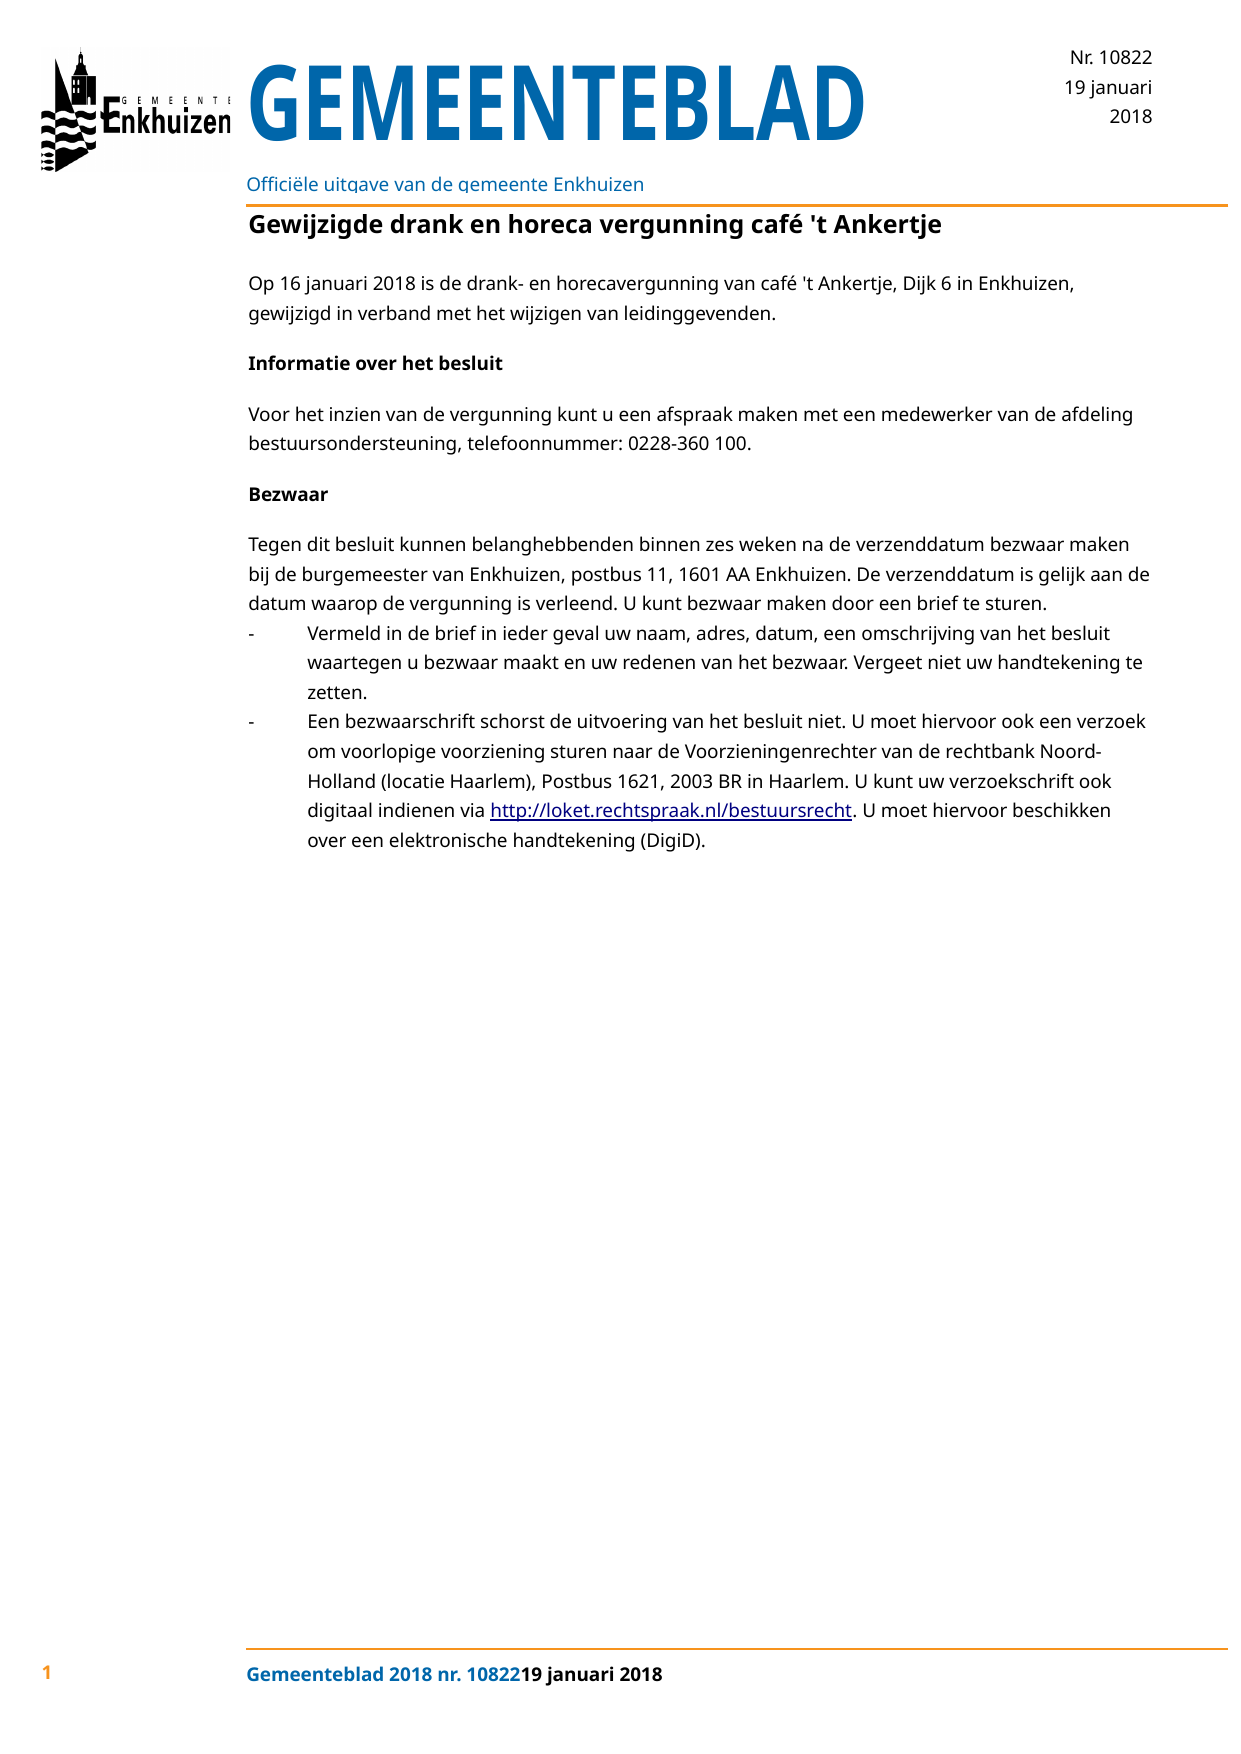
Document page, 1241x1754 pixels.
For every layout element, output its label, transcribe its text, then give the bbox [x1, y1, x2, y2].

list Vermeld in de brief in ieder geval uw naam, adres, datum, een omschrijving van het besluit waartegen u bezwaar maakt en uw redenen van het bezwaar. Vergeet niet uw handtekening te zetten. [248, 620, 1152, 705]
text Op 16 januari 2018 is de drank- en horecavergunning van café 't Ankertje, Dijk 6 in Enkhuizen, gewijzigd in verband met het wijzigen van leidinggevenden. [248, 270, 1152, 326]
picture [41, 47, 231, 172]
list Een bezwaarschrift schorst de uitvoering van het besluit niet. U moet hiervoor ook een verzoek om voorlopige voorziening sturen naar de Voorzieningenrechter van de rechtbank Noord-Holland (locatie Haarlem), Postbus 1621, 2003 BR in Haarlem. U kunt uw verzoekschrift ook digitaal indienen via http://loket.rechtspraak.nl/bestuursrecht. U moet hiervoor beschikken over een elektronische handtekening (DigiD). [248, 709, 1152, 853]
text Gewijzigde drank en horeca vergunning café 't Ankertje [248, 207, 1152, 241]
text Voor het inzien van de vergunning kunt u een afspraak maken met een medewerker van de afdeling bestuursondersteuning, telefoonnummer: 0228-360 100. [248, 401, 1152, 456]
text Informatie over het besluit [248, 350, 1152, 376]
text Bezwaar [248, 481, 1152, 506]
text Tegen dit besluit kunnen belanghebbenden binnen zes weken na de verzenddatum bezwaar maken bij de burgemeester van Enkhuizen, postbus 11, 1601 AA Enkhuizen. De verzenddatum is gelijk aan de datum waarop de vergunning is verleend. U kunt bezwaar maken door een brief te sturen. [248, 531, 1152, 616]
